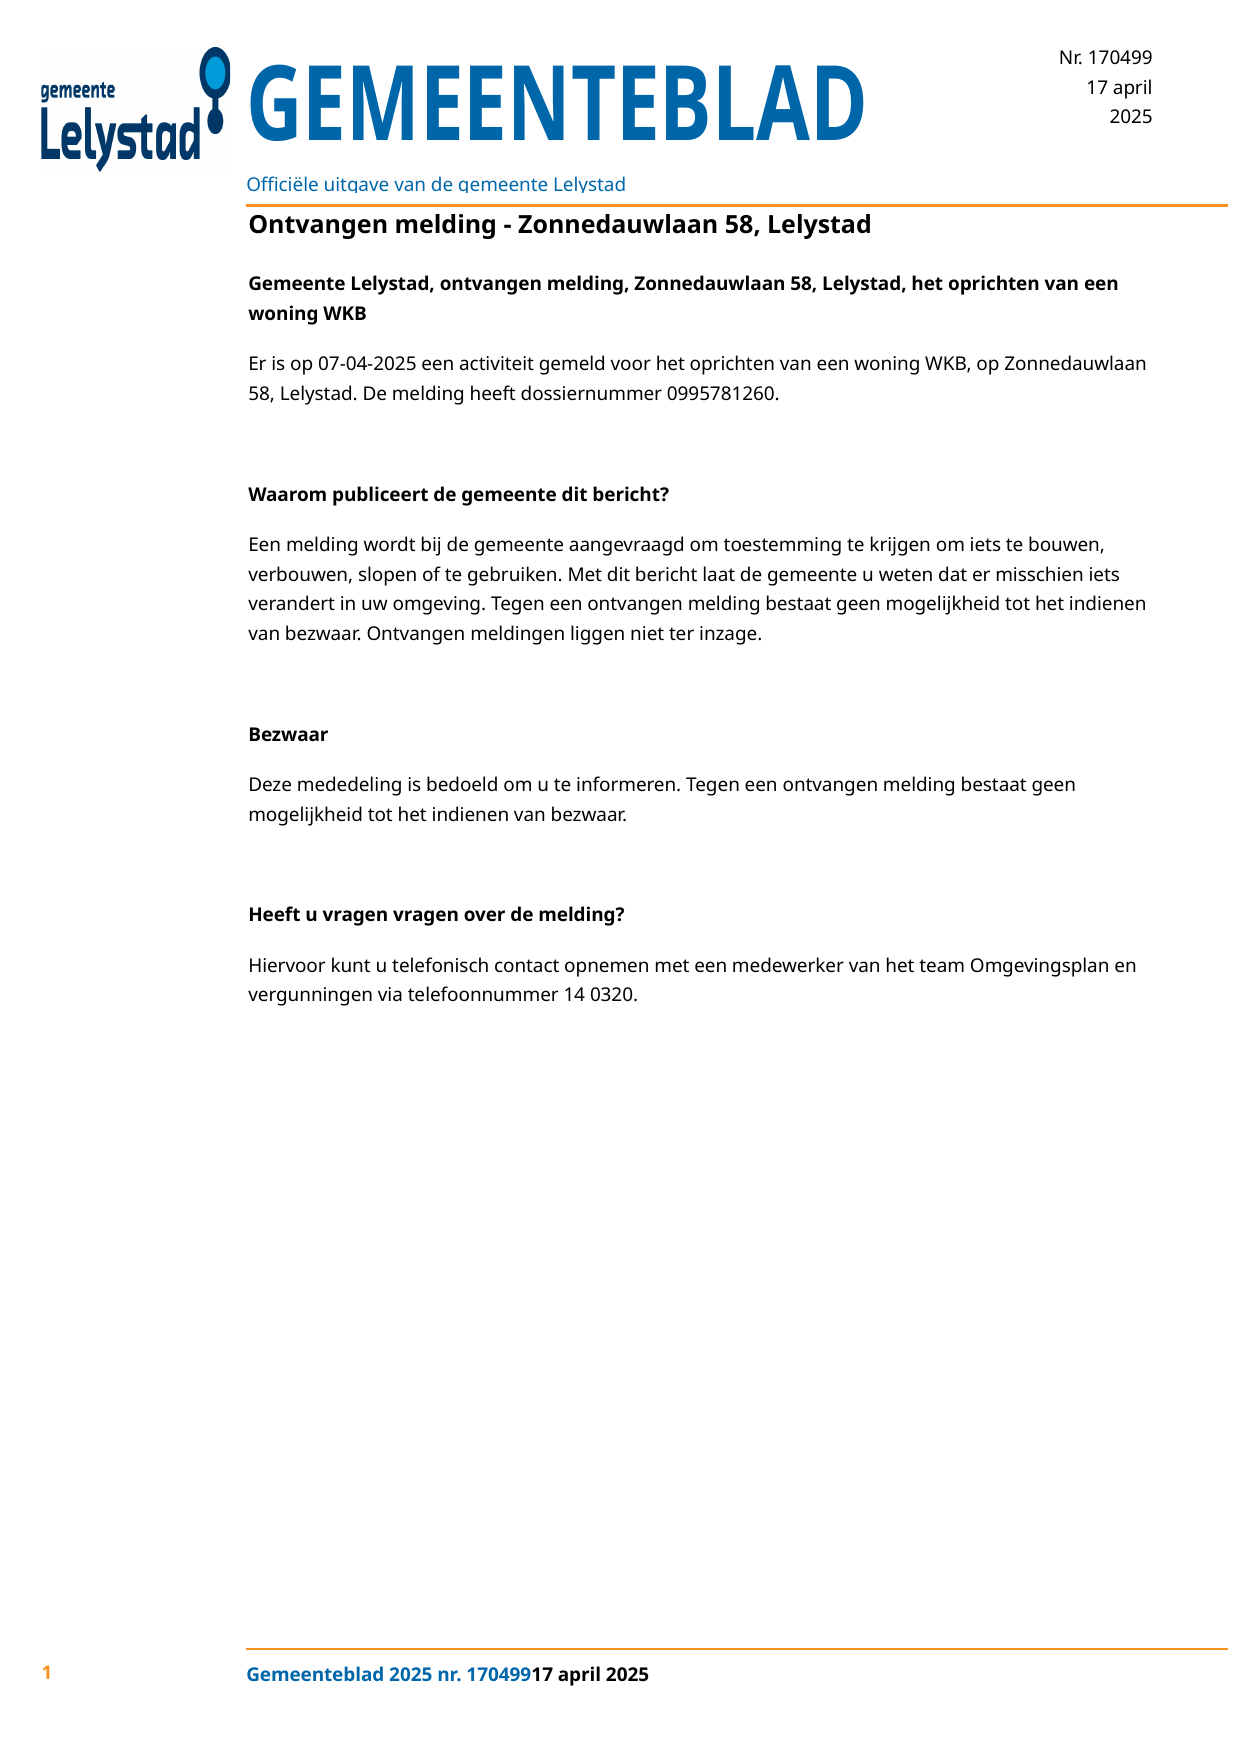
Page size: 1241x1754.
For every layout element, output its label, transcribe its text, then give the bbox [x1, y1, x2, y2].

text Waarom publiceert de gemeente dit bericht? [248, 481, 1152, 506]
text Ontvangen melding - Zonnedauwlaan 58, Lelystad [248, 207, 1152, 241]
text Deze mededeling is bedoeld om u te informeren. Tegen een ontvangen melding bestaat geen mogelijkheid tot het indienen van bezwaar. [248, 771, 1152, 826]
text Heeft u vragen vragen over de melding? [248, 902, 1152, 927]
picture [41, 47, 231, 172]
text Een melding wordt bij de gemeente aangevraagd om toestemming te krijgen om iets te bouwen, verbouwen, slopen of te gebruiken. Met dit bericht laat de gemeente u weten dat er misschien iets verandert in uw omgeving. Tegen een ontvangen melding bestaat geen mogelijkheid tot het indienen van bezwaar. Ontvangen meldingen liggen niet ter inzage. [248, 531, 1152, 646]
text Hiervoor kunt u telefonisch contact opnemen met een medewerker van het team Omgevingsplan en vergunningen via telefoonnummer 14 0320. [248, 952, 1152, 1007]
text Bezwaar [248, 721, 1152, 746]
text Gemeente Lelystad, ontvangen melding, Zonnedauwlaan 58, Lelystad, het oprichten van een woning WKB [248, 270, 1152, 326]
text Er is op 07-04-2025 een activiteit gemeld voor het oprichten van een woning WKB, op Zonnedauwlaan 58, Lelystad. De melding heeft dossiernummer 0995781260. [248, 350, 1152, 406]
